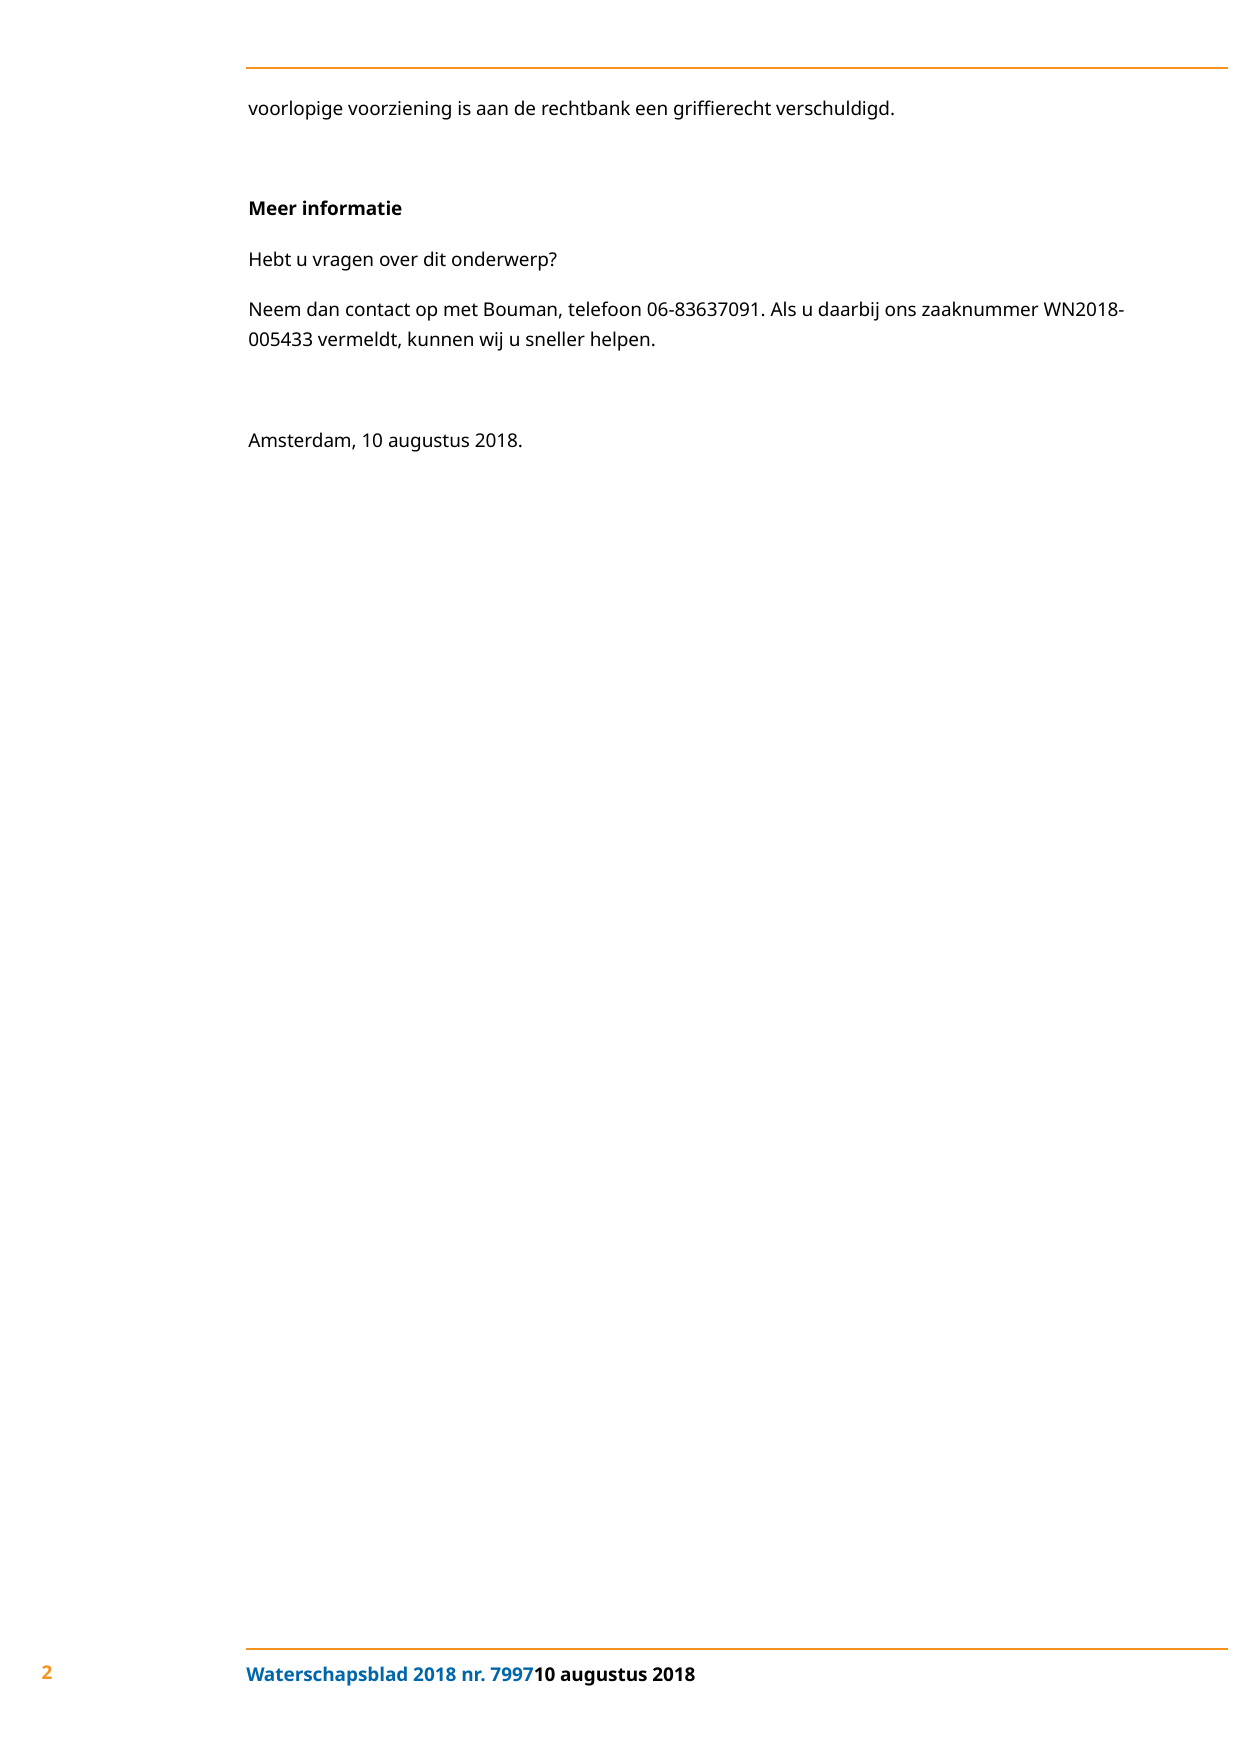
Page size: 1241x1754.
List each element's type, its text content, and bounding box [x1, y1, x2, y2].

picture [41, 47, 231, 172]
text Amsterdam, 10 augustus 2018. [248, 427, 1152, 453]
text Meer informatie [248, 196, 1152, 221]
text Neem dan contact op met Bouman, telefoon 06-83637091. Als u daarbij ons zaaknummer WN2018-005433 vermeldt, kunnen wij u sneller helpen. [248, 296, 1152, 352]
text Hebt u vragen over dit onderwerp? [248, 246, 1152, 272]
text voorlopige voorziening is aan de rechtbank een griffierecht verschuldigd. [248, 95, 1152, 121]
